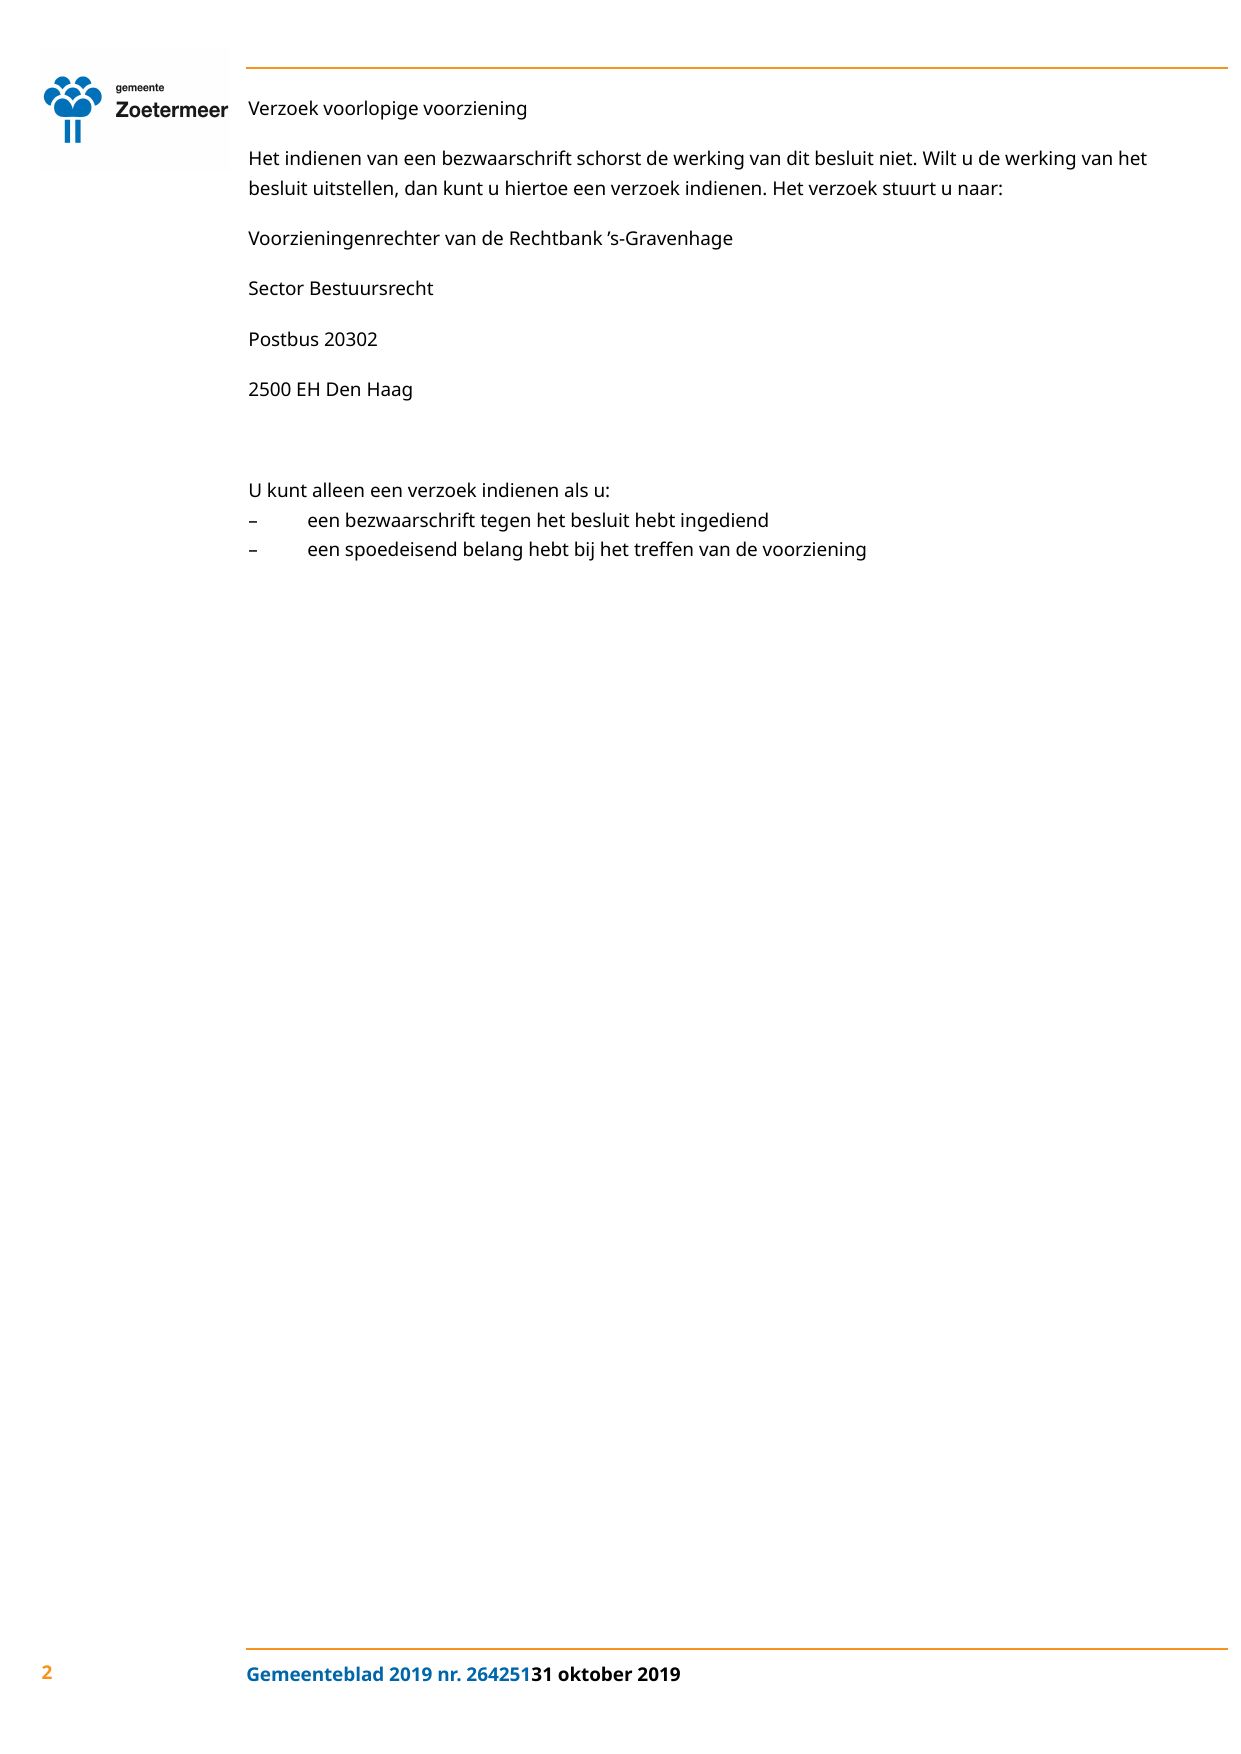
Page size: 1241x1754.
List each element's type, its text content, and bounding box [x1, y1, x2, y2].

text U kunt alleen een verzoek indienen als u: [248, 477, 1152, 503]
text Voorzieningenrechter van de Rechtbank ’s-Gravenhage [248, 225, 1152, 251]
picture [41, 47, 231, 172]
text Postbus 20302 [248, 326, 1152, 352]
text Sector Bestuursrecht [248, 276, 1152, 301]
text 2500 EH Den Haag [248, 376, 1152, 402]
list een bezwaarschrift tegen het besluit hebt ingediend [248, 507, 1152, 533]
text Het indienen van een bezwaarschrift schorst de werking van dit besluit niet. Wilt u de werking van het besluit uitstellen, dan kunt u hiertoe een verzoek indienen. Het verzoek stuurt u naar: [248, 145, 1152, 201]
list een spoedeisend belang hebt bij het treffen van de voorziening [248, 536, 1152, 562]
text Verzoek voorlopige voorziening [248, 95, 1152, 121]
